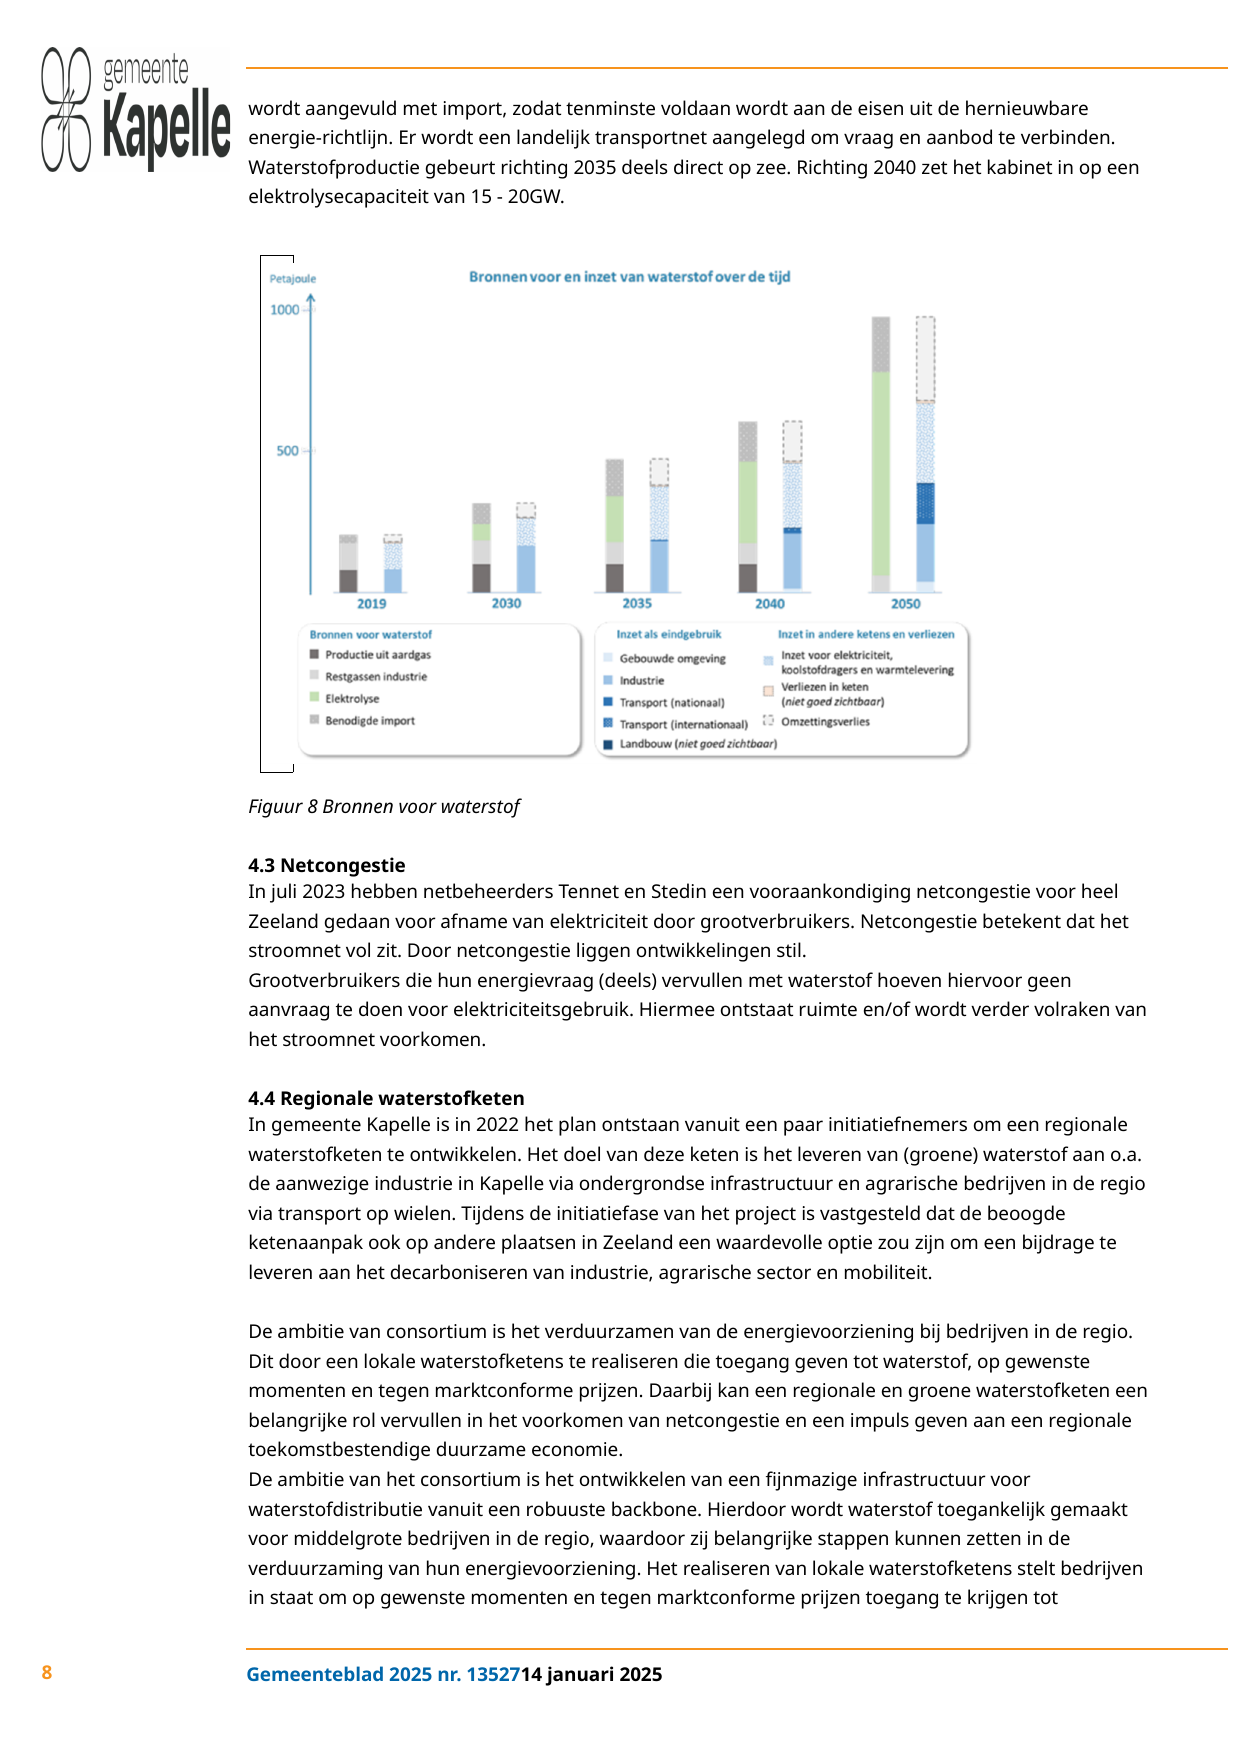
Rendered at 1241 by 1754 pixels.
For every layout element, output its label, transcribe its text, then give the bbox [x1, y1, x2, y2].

picture [268, 263, 978, 764]
picture [41, 47, 231, 172]
text Figuur 8 Bronnen voor waterstof [248, 793, 1152, 819]
text De ambitie van het consortium is het ontwikkelen van een fijnmazige infrastructuur voor waterstofdistributie vanuit een robuuste backbone. Hierdoor wordt waterstof toegankelijk gemaakt voor middelgrote bedrijven in de regio, waardoor zij belangrijke stappen kunnen zetten in de verduurzaming van hun energievoorziening. Het realiseren van lokale waterstofketens stelt bedrijven in staat om op gewenste momenten en tegen marktconforme prijzen toegang te krijgen tot [248, 1466, 1152, 1610]
text De ambitie van consortium is het verduurzamen van de energievoorziening bij bedrijven in de regio. Dit door een lokale waterstofketens te realiseren die toegang geven tot waterstof, op gewenste momenten en tegen marktconforme prijzen. Daarbij kan een regionale en groene waterstofketen een belangrijke rol vervullen in het voorkomen van netcongestie en een impuls geven aan een regionale toekomstbestendige duurzame economie. [248, 1318, 1152, 1462]
text Grootverbruikers die hun energievraag (deels) vervullen met waterstof hoeven hiervoor geen aanvraag te doen voor elektriciteitsgebruik. Hiermee ontstaat ruimte en/of wordt verder volraken van het stroomnet voorkomen. [248, 967, 1152, 1052]
text 4.3 Netcongestie [248, 853, 1152, 878]
text 4.4 Regionale waterstofketen [248, 1085, 1152, 1111]
text wordt aangevuld met import, zodat tenminste voldaan wordt aan de eisen uit de hernieuwbare energie-richtlijn. Er wordt een landelijk transportnet aangelegd om vraag en aanbod te verbinden. Waterstofproductie gebeurt richting 2035 deels direct op zee. Richting 2040 zet het kabinet in op een elektrolysecapaciteit van 15 - 20GW. [248, 95, 1152, 209]
text In gemeente Kapelle is in 2022 het plan ontstaan vanuit een paar initiatiefnemers om een regionale waterstofketen te ontwikkelen. Het doel van deze keten is het leveren van (groene) waterstof aan o.a. de aanwezige industrie in Kapelle via ondergrondse infrastructuur en agrarische bedrijven in de regio via transport op wielen. Tijdens de initiatiefase van het project is vastgesteld dat de beoogde ketenaanpak ook op andere plaatsen in Zeeland een waardevolle optie zou zijn om een bijdrage te leveren aan het decarboniseren van industrie, agrarische sector en mobiliteit. [248, 1111, 1152, 1285]
text In juli 2023 hebben netbeheerders Tennet en Stedin een vooraankondiging netcongestie voor heel Zeeland gedaan voor afname van elektriciteit door grootverbruikers. Netcongestie betekent dat het stroomnet vol zit. Door netcongestie liggen ontwikkelingen stil. [248, 878, 1152, 963]
